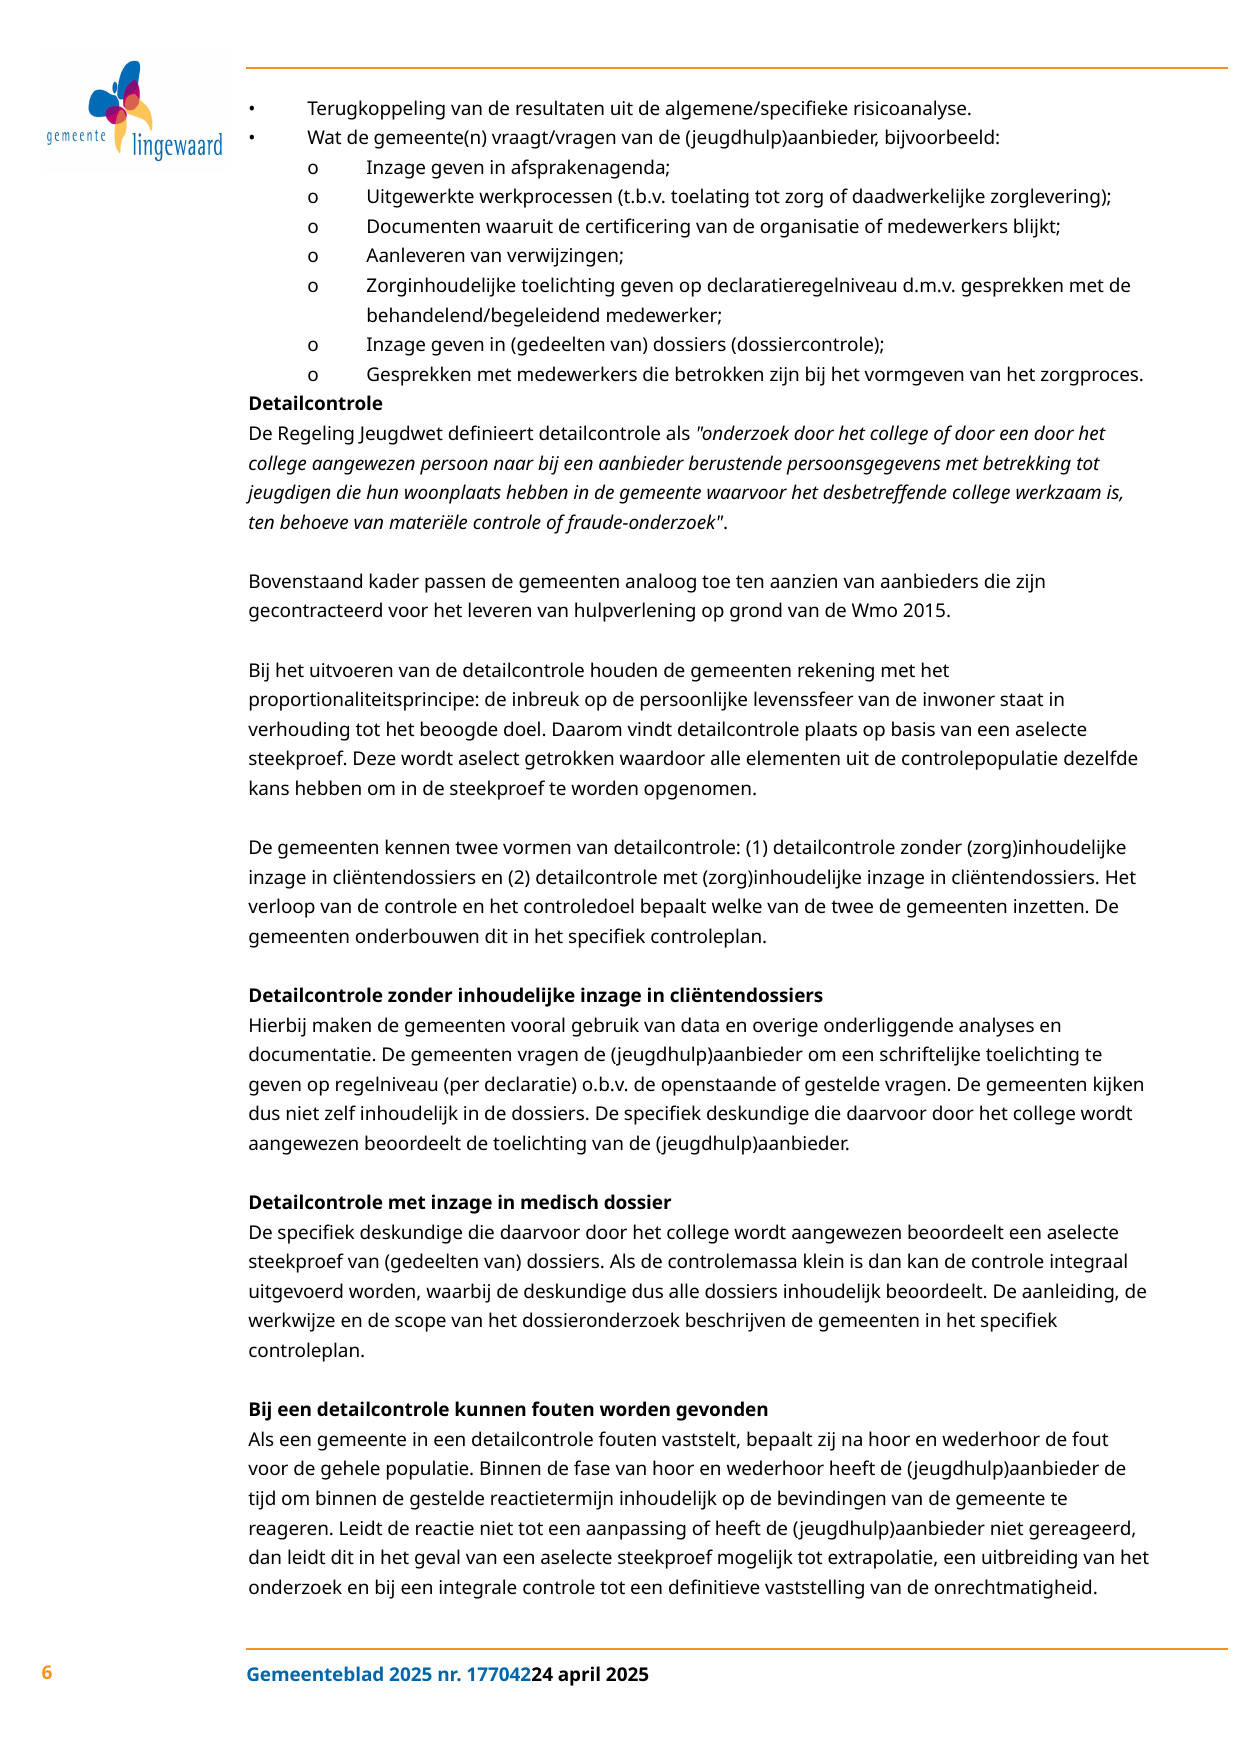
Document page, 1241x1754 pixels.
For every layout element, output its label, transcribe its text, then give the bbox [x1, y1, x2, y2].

list Gesprekken met medewerkers die betrokken zijn bij het vormgeven van het zorgproces. [307, 361, 1152, 387]
text Hierbij maken de gemeenten vooral gebruik van data en overige onderliggende analyses en documentatie. De gemeenten vragen de (jeugdhulp)aanbieder om een schriftelijke toelichting te geven op regelniveau (per declaratie) o.b.v. de openstaande of gestelde vragen. De gemeenten kijken dus niet zelf inhoudelijk in de dossiers. De specifiek deskundige die daarvoor door het college wordt aangewezen beoordeelt de toelichting van de (jeugdhulp)aanbieder. [248, 1012, 1152, 1156]
picture [41, 47, 231, 172]
list Inzage geven in afsprakenagenda; [307, 154, 1152, 180]
list Uitgewerkte werkprocessen (t.b.v. toelating tot zorg of daadwerkelijke zorglevering); [307, 183, 1152, 209]
text De gemeenten kennen twee vormen van detailcontrole: (1) detailcontrole zonder (zorg)inhoudelijke inzage in cliëntendossiers en (2) detailcontrole met (zorg)inhoudelijke inzage in cliëntendossiers. Het verloop van de controle en het controledoel bepaalt welke van de twee de gemeenten inzetten. De gemeenten onderbouwen dit in het specifiek controleplan. [248, 834, 1152, 949]
text De specifiek deskundige die daarvoor door het college wordt aangewezen beoordeelt een aselecte steekproef van (gedeelten van) dossiers. Als de controlemassa klein is dan kan de controle integraal uitgevoerd worden, waarbij de deskundige dus alle dossiers inhoudelijk beoordeelt. De aanleiding, de werkwijze en de scope van het dossieronderzoek beschrijven de gemeenten in het specifiek controleplan. [248, 1219, 1152, 1363]
text Detailcontrole met inzage in medisch dossier [248, 1189, 1152, 1215]
text Als een gemeente in een detailcontrole fouten vaststelt, bepaalt zij na hoor en wederhoor de fout voor de gehele populatie. Binnen de fase van hoor en wederhoor heeft de (jeugdhulp)aanbieder de tijd om binnen de gestelde reactietermijn inhoudelijk op de bevindingen van de gemeente te reageren. Leidt de reactie niet tot een aanpassing of heeft de (jeugdhulp)aanbieder niet gereageerd, dan leidt dit in het geval van een aselecte steekproef mogelijk tot extrapolatie, een uitbreiding van het onderzoek en bij een integrale controle tot een definitieve vaststelling van de onrechtmatigheid. [248, 1426, 1152, 1600]
text Bovenstaand kader passen de gemeenten analoog toe ten aanzien van aanbieders die zijn gecontracteerd voor het leveren van hulpverlening op grond van de Wmo 2015. [248, 568, 1152, 623]
list Documenten waaruit de certificering van de organisatie of medewerkers blijkt; [307, 213, 1152, 239]
list Aanleveren van verwijzingen; [307, 243, 1152, 268]
text De Regeling Jeugdwet definieert detailcontrole als "onderzoek door het college of door een door het college aangewezen persoon naar bij een aanbieder berustende persoonsgegevens met betrekking tot jeugdigen die hun woonplaats hebben in de gemeente waarvoor het desbetreffende college werkzaam is, ten behoeve van materiële controle of fraude-onderzoek". [248, 420, 1152, 535]
text Bij het uitvoeren van de detailcontrole houden de gemeenten rekening met het proportionaliteitsprincipe: de inbreuk op de persoonlijke levenssfeer van de inwoner staat in verhouding tot het beoogde doel. Daarom vindt detailcontrole plaats op basis van een aselecte steekproef. Deze wordt aselect getrokken waardoor alle elementen uit de controlepopulatie dezelfde kans hebben om in de steekproef te worden opgenomen. [248, 657, 1152, 801]
list Terugkoppeling van de resultaten uit de algemene/specifieke risicoanalyse. [248, 95, 1152, 121]
text Detailcontrole [248, 391, 1152, 416]
text Detailcontrole zonder inhoudelijke inzage in cliëntendossiers [248, 982, 1152, 1008]
list Wat de gemeente(n) vraagt/vragen van de (jeugdhulp)aanbieder, bijvoorbeeld: [248, 124, 1152, 150]
list Inzage geven in (gedeelten van) dossiers (dossiercontrole); [307, 331, 1152, 357]
list Zorginhoudelijke toelichting geven op declaratieregelniveau d.m.v. gesprekken met de behandelend/begeleidend medewerker; [307, 272, 1152, 328]
text Bij een detailcontrole kunnen fouten worden gevonden [248, 1396, 1152, 1422]
